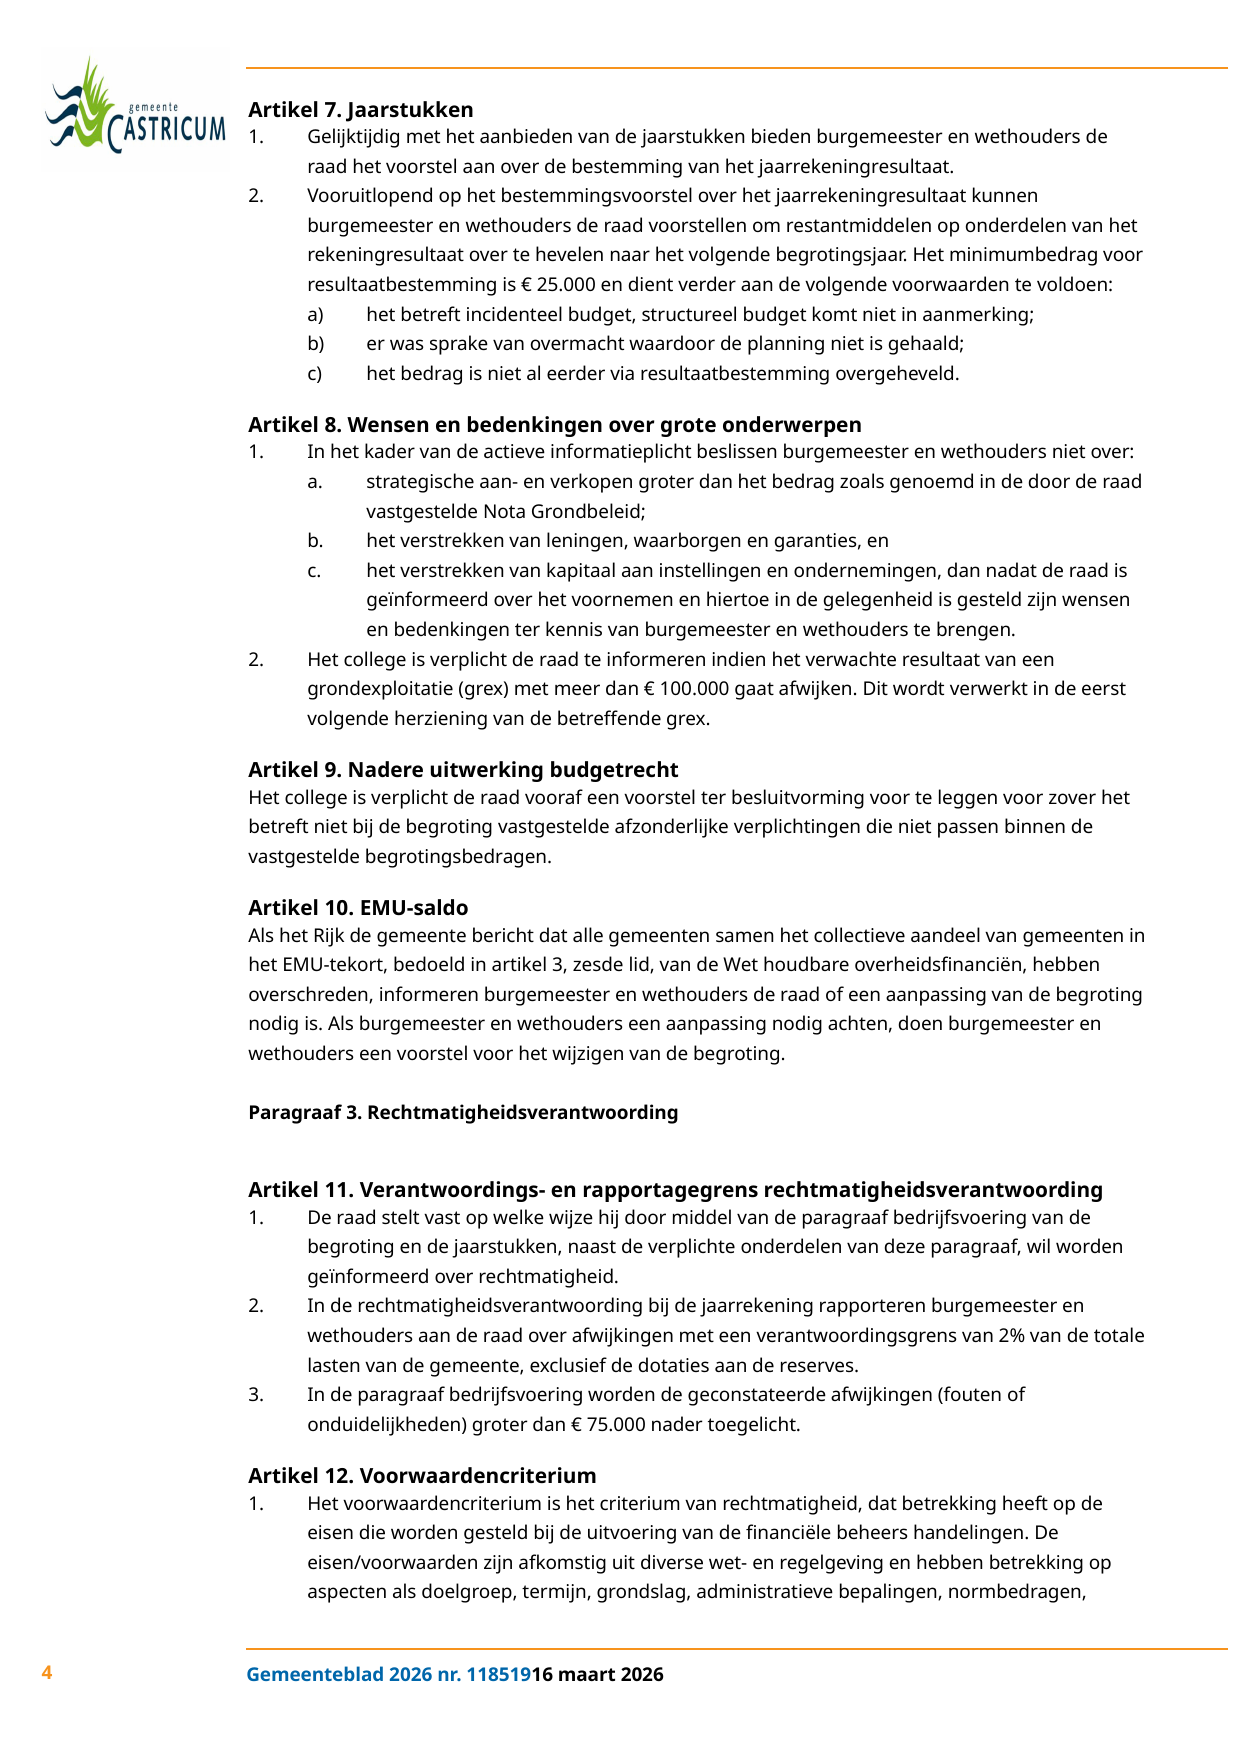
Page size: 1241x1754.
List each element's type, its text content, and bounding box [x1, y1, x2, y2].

text Artikel 8. Wensen en bedenkingen over grote onderwerpen [248, 410, 1152, 439]
text Het college is verplicht de raad vooraf een voorstel ter besluitvorming voor te leggen voor zover het betreft niet bij de begroting vastgestelde afzonderlijke verplichtingen die niet passen binnen de vastgestelde begrotingsbedragen. [248, 784, 1152, 869]
text Paragraaf 3. Rechtmatigheidsverantwoording [248, 1099, 1152, 1125]
list het betreft incidenteel budget, structureel budget komt niet in aanmerking; [307, 301, 1152, 326]
picture [41, 47, 231, 172]
text Artikel 7. Jaarstukken [248, 95, 1152, 123]
text Artikel 11. Verantwoordings- en rapportagegrens rechtmatigheidsverantwoording [248, 1176, 1152, 1204]
list De raad stelt vast op welke wijze hij door middel van de paragraaf bedrijfsvoering van de begroting en de jaarstukken, naast de verplichte onderdelen van deze paragraaf, wil worden geïnformeerd over rechtmatigheid. [248, 1204, 1152, 1289]
list het bedrag is niet al eerder via resultaatbestemming overgeheveld. [307, 360, 1152, 386]
text Artikel 9. Nadere uitwerking budgetrecht [248, 755, 1152, 784]
list er was sprake van overmacht waardoor de planning niet is gehaald; [307, 330, 1152, 356]
text Artikel 10. EMU-saldo [248, 893, 1152, 922]
list het verstrekken van leningen, waarborgen en garanties, en [307, 527, 1152, 553]
list In het kader van de actieve informatieplicht beslissen burgemeester en wethouders niet over: [248, 439, 1152, 464]
list In de paragraaf bedrijfsvoering worden de geconstateerde afwijkingen (fouten of onduidelijkheden) groter dan € 75.000 nader toegelicht. [248, 1381, 1152, 1437]
list Gelijktijdig met het aanbieden van de jaarstukken bieden burgemeester en wethouders de raad het voorstel aan over de bestemming van het jaarrekeningresultaat. [248, 123, 1152, 178]
list Het college is verplicht de raad te informeren indien het verwachte resultaat van een grondexploitatie (grex) met meer dan € 100.000 gaat afwijken. Dit wordt verwerkt in de eerst volgende herziening van de betreffende grex. [248, 646, 1152, 731]
text Artikel 12. Voorwaardencriterium [248, 1461, 1152, 1490]
list In de rechtmatigheidsverantwoording bij de jaarrekening rapporteren burgemeester en wethouders aan de raad over afwijkingen met een verantwoordingsgrens van 2% van de totale lasten van de gemeente, exclusief de dotaties aan de reserves. [248, 1293, 1152, 1378]
text Als het Rijk de gemeente bericht dat alle gemeenten samen het collectieve aandeel van gemeenten in het EMU-tekort, bedoeld in artikel 3, zesde lid, van de Wet houdbare overheidsfinanciën, hebben overschreden, informeren burgemeester en wethouders de raad of een aanpassing van de begroting nodig is. Als burgemeester en wethouders een aanpassing nodig achten, doen burgemeester en wethouders een voorstel voor het wijzigen van de begroting. [248, 922, 1152, 1066]
list strategische aan- en verkopen groter dan het bedrag zoals genoemd in de door de raad vastgestelde Nota Grondbeleid; [307, 468, 1152, 524]
list Vooruitlopend op het bestemmingsvoorstel over het jaarrekeningresultaat kunnen burgemeester en wethouders de raad voorstellen om restantmiddelen op onderdelen van het rekeningresultaat over te hevelen naar het volgende begrotingsjaar. Het minimumbedrag voor resultaatbestemming is € 25.000 en dient verder aan de volgende voorwaarden te voldoen: [248, 182, 1152, 297]
list Het voorwaardencriterium is het criterium van rechtmatigheid, dat betrekking heeft op de eisen die worden gesteld bij de uitvoering van de financiële beheers handelingen. De eisen/voorwaarden zijn afkomstig uit diverse wet- en regelgeving en hebben betrekking op aspecten als doelgroep, termijn, grondslag, administratieve bepalingen, normbedragen, [248, 1490, 1152, 1604]
list het verstrekken van kapitaal aan instellingen en ondernemingen, dan nadat de raad is geïnformeerd over het voornemen en hiertoe in de gelegenheid is gesteld zijn wensen en bedenkingen ter kennis van burgemeester en wethouders te brengen. [307, 557, 1152, 642]
